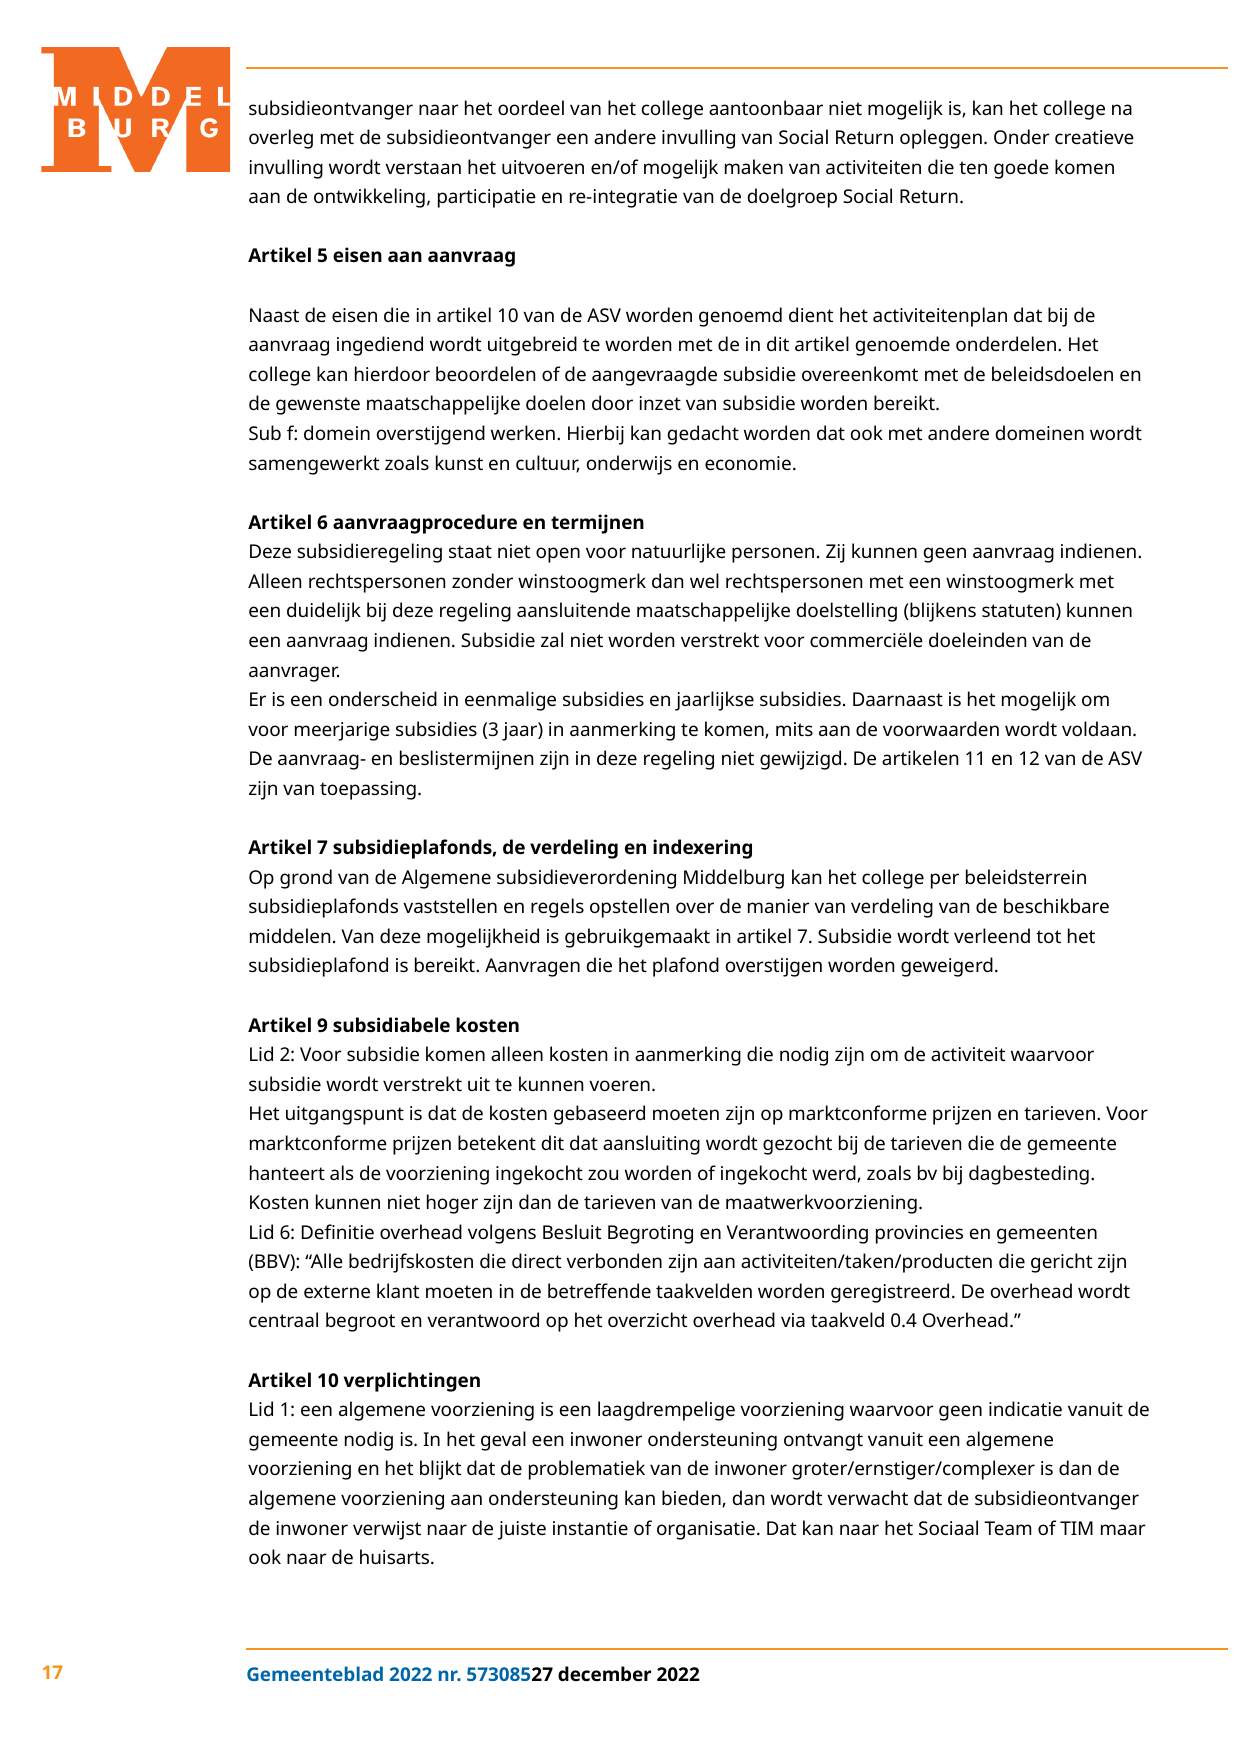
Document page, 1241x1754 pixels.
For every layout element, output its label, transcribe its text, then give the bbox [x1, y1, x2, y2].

text Artikel 9 subsidiabele kosten [248, 1012, 1152, 1038]
text Lid 1: een algemene voorziening is een laagdrempelige voorziening waarvoor geen indicatie vanuit de gemeente nodig is. In het geval een inwoner ondersteuning ontvangt vanuit een algemene voorziening en het blijkt dat de problematiek van de inwoner groter/ernstiger/complexer is dan de algemene voorziening aan ondersteuning kan bieden, dan wordt verwacht dat de subsidieontvanger de inwoner verwijst naar de juiste instantie of organisatie. Dat kan naar het Sociaal Team of TIM maar ook naar de huisarts. [248, 1396, 1152, 1570]
text Deze subsidieregeling staat niet open voor natuurlijke personen. Zij kunnen geen aanvraag indienen. Alleen rechtspersonen zonder winstoogmerk dan wel rechtspersonen met een winstoogmerk met een duidelijk bij deze regeling aansluitende maatschappelijke doelstelling (blijkens statuten) kunnen een aanvraag indienen. Subsidie zal niet worden verstrekt voor commerciële doeleinden van de aanvrager. [248, 538, 1152, 683]
text Lid 6: Definitie overhead volgens Besluit Begroting en Verantwoording provincies en gemeenten (BBV): “Alle bedrijfskosten die direct verbonden zijn aan activiteiten/taken/producten die gericht zijn op de externe klant moeten in de betreffende taakvelden worden geregistreerd. De overhead wordt centraal begroot en verantwoord op het overzicht overhead via taakveld 0.4 Overhead.” [248, 1219, 1152, 1333]
text subsidieontvanger naar het oordeel van het college aantoonbaar niet mogelijk is, kan het college na overleg met de subsidieontvanger een andere invulling van Social Return opleggen. Onder creatieve invulling wordt verstaan het uitvoeren en/of mogelijk maken van activiteiten die ten goede komen aan de ontwikkeling, participatie en re-integratie van de doelgroep Social Return. [248, 95, 1152, 209]
text De aanvraag- en beslistermijnen zijn in deze regeling niet gewijzigd. De artikelen 11 en 12 van de ASV zijn van toepassing. [248, 746, 1152, 801]
text Artikel 6 aanvraagprocedure en termijnen [248, 509, 1152, 535]
picture [41, 47, 231, 172]
text Artikel 7 subsidieplafonds, de verdeling en indexering [248, 834, 1152, 860]
text Het uitgangspunt is dat de kosten gebaseerd moeten zijn op marktconforme prijzen en tarieven. Voor marktconforme prijzen betekent dit dat aansluiting wordt gezocht bij de tarieven die de gemeente hanteert als de voorziening ingekocht zou worden of ingekocht werd, zoals bv bij dagbesteding. Kosten kunnen niet hoger zijn dan de tarieven van de maatwerkvoorziening. [248, 1101, 1152, 1215]
text Er is een onderscheid in eenmalige subsidies en jaarlijkse subsidies. Daarnaast is het mogelijk om voor meerjarige subsidies (3 jaar) in aanmerking te komen, mits aan de voorwaarden wordt voldaan. [248, 686, 1152, 742]
text Artikel 5 eisen aan aanvraag [248, 243, 1152, 268]
text Op grond van de Algemene subsidieverordening Middelburg kan het college per beleidsterrein subsidieplafonds vaststellen en regels opstellen over de manier van verdeling van de beschikbare middelen. Van deze mogelijkheid is gebruikgemaakt in artikel 7. Subsidie wordt verleend tot het subsidieplafond is bereikt. Aanvragen die het plafond overstijgen worden geweigerd. [248, 864, 1152, 978]
text Lid 2: Voor subsidie komen alleen kosten in aanmerking die nodig zijn om de activiteit waarvoor subsidie wordt verstrekt uit te kunnen voeren. [248, 1041, 1152, 1097]
text Sub f: domein overstijgend werken. Hierbij kan gedacht worden dat ook met andere domeinen wordt samengewerkt zoals kunst en cultuur, onderwijs en economie. [248, 420, 1152, 476]
text Naast de eisen die in artikel 10 van de ASV worden genoemd dient het activiteitenplan dat bij de aanvraag ingediend wordt uitgebreid te worden met de in dit artikel genoemde onderdelen. Het college kan hierdoor beoordelen of de aangevraagde subsidie overeenkomt met de beleidsdoelen en de gewenste maatschappelijke doelen door inzet van subsidie worden bereikt. [248, 302, 1152, 416]
text Artikel 10 verplichtingen [248, 1367, 1152, 1393]
